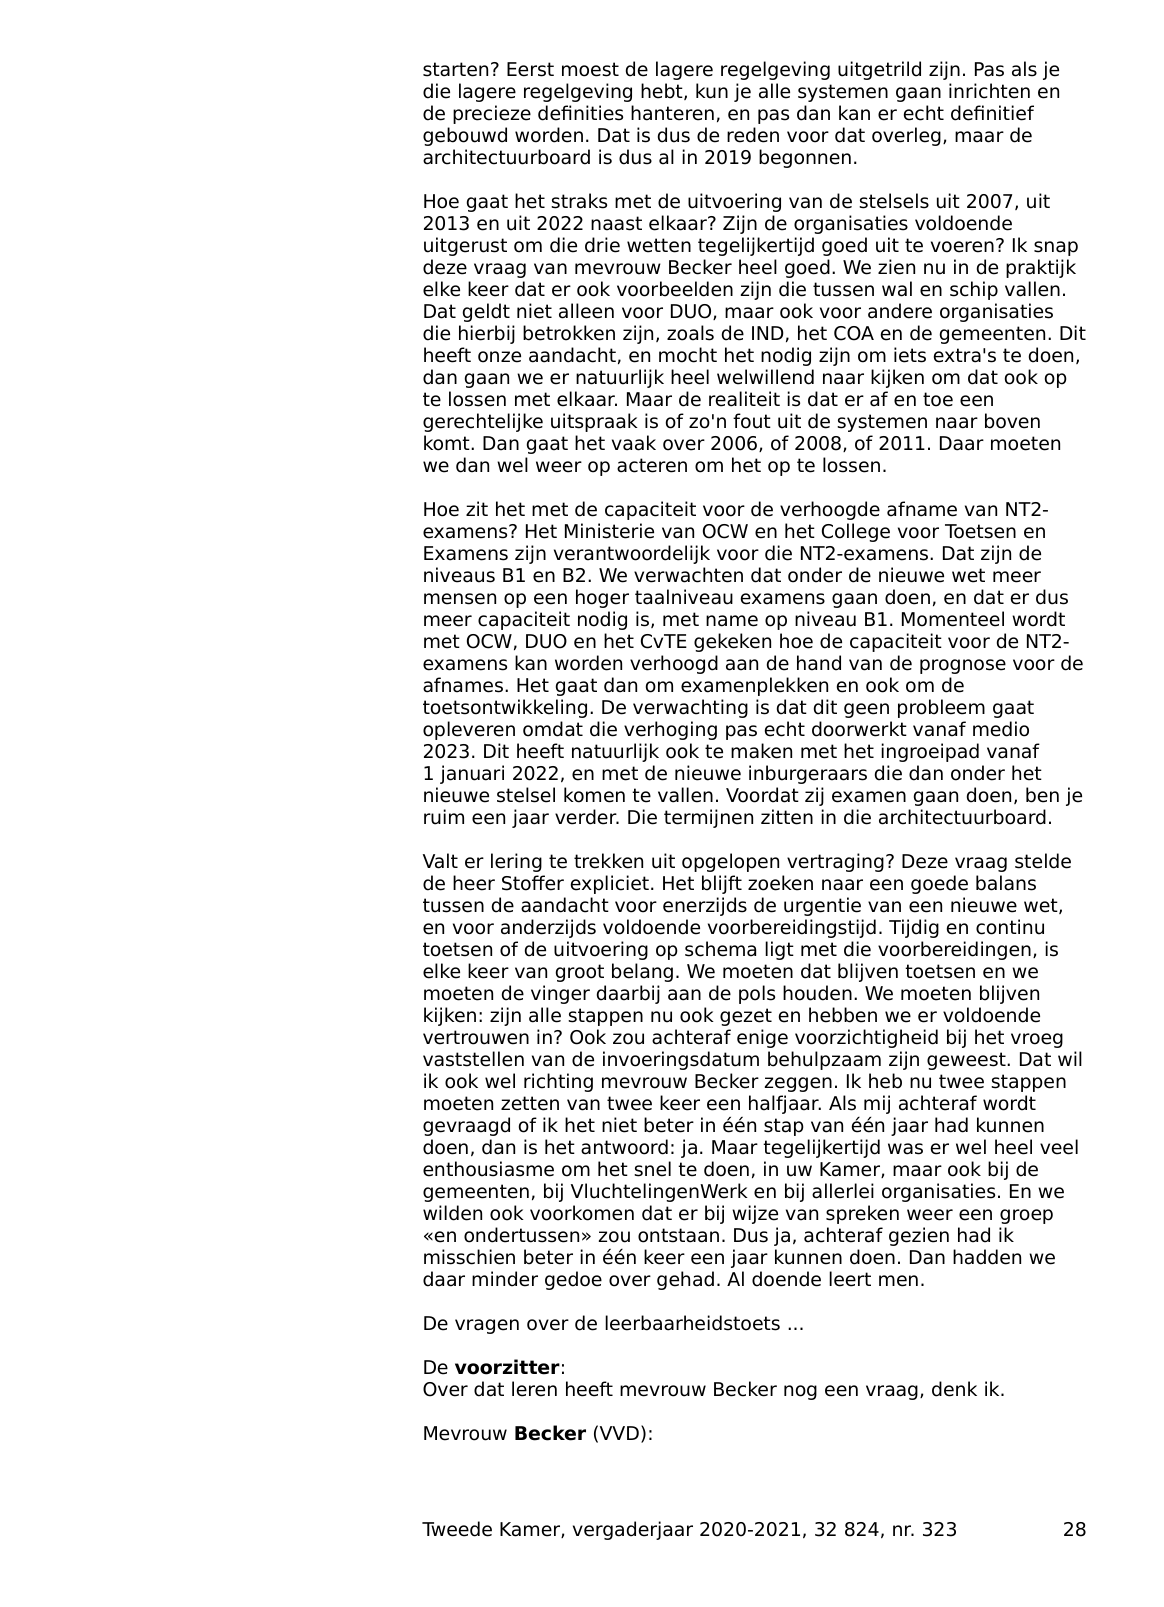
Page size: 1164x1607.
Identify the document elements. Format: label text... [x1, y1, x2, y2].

text Hoe gaat het straks met de uitvoering van de stelsels uit 2007, uit 2013 en uit 2022 naast elkaar? Zijn de organisaties voldoende uitgerust om die drie wetten tegelijkertijd goed uit te voeren? Ik snap deze vraag van mevrouw Becker heel goed. We zien nu in de praktijk elke keer dat er ook voorbeelden zijn die tussen wal en schip vallen. Dat geldt niet alleen voor DUO, maar ook voor andere organisaties die hierbij betrokken zijn, zoals de IND, het COA en de gemeenten. Dit heeft onze aandacht, en mocht het nodig zijn om iets extra's te doen, dan gaan we er natuurlijk heel welwillend naar kijken om dat ook op te lossen met elkaar. Maar de realiteit is dat er af en toe een gerechtelijke uitspraak is of zo'n fout uit de systemen naar boven komt. Dan gaat het vaak over 2006, of 2008, of 2011. Daar moeten we dan wel weer op acteren om het op te lossen. [422, 191, 1087, 477]
text Mevrouw Becker (VVD): [422, 1423, 1087, 1445]
text Valt er lering te trekken uit opgelopen vertraging? Deze vraag stelde de heer Stoffer expliciet. Het blijft zoeken naar een goede balans tussen de aandacht voor enerzijds de urgentie van een nieuwe wet, en voor anderzijds voldoende voorbereidingstijd. Tijdig en continu toetsen of de uitvoering op schema ligt met die voorbereidingen, is elke keer van groot belang. We moeten dat blijven toetsen en we moeten de vinger daarbij aan de pols houden. We moeten blijven kijken: zijn alle stappen nu ook gezet en hebben we er voldoende vertrouwen in? Ook zou achteraf enige voorzichtigheid bij het vroeg vaststellen van de invoeringsdatum behulpzaam zijn geweest. Dat wil ik ook wel richting mevrouw Becker zeggen. Ik heb nu twee stappen moeten zetten van twee keer een halfjaar. Als mij achteraf wordt gevraagd of ik het niet beter in één stap van één jaar had kunnen doen, dan is het antwoord: ja. Maar tegelijkertijd was er wel heel veel enthousiasme om het snel te doen, in uw Kamer, maar ook bij de gemeenten, bij VluchtelingenWerk en bij allerlei organisaties. En we wilden ook voorkomen dat er bij wijze van spreken weer een groep «en ondertussen» zou ontstaan. Dus ja, achteraf gezien had ik misschien beter in één keer een jaar kunnen doen. Dan hadden we daar minder gedoe over gehad. Al doende leert men. [422, 851, 1087, 1291]
text Over dat leren heeft mevrouw Becker nog een vraag, denk ik. [422, 1379, 1087, 1401]
text starten? Eerst moest de lagere regelgeving uitgetrild zijn. Pas als je die lagere regelgeving hebt, kun je alle systemen gaan inrichten en de precieze definities hanteren, en pas dan kan er echt definitief gebouwd worden. Dat is dus de reden voor dat overleg, maar de architectuurboard is dus al in 2019 begonnen. [422, 59, 1087, 169]
text De voorzitter: [422, 1357, 1087, 1379]
text Hoe zit het met de capaciteit voor de verhoogde afname van NT2-examens? Het Ministerie van OCW en het College voor Toetsen en Examens zijn verantwoordelijk voor die NT2-examens. Dat zijn de niveaus B1 en B2. We verwachten dat onder de nieuwe wet meer mensen op een hoger taalniveau examens gaan doen, en dat er dus meer capaciteit nodig is, met name op niveau B1. Momenteel wordt met OCW, DUO en het CvTE gekeken hoe de capaciteit voor de NT2-examens kan worden verhoogd aan de hand van de prognose voor de afnames. Het gaat dan om examenplekken en ook om de toetsontwikkeling. De verwachting is dat dit geen probleem gaat opleveren omdat die verhoging pas echt doorwerkt vanaf medio 2023. Dit heeft natuurlijk ook te maken met het ingroeipad vanaf 1 januari 2022, en met de nieuwe inburgeraars die dan onder het nieuwe stelsel komen te vallen. Voordat zij examen gaan doen, ben je ruim een jaar verder. Die termijnen zitten in die architectuurboard. [422, 499, 1087, 829]
text De vragen over de leerbaarheidstoets ... [422, 1313, 1087, 1335]
